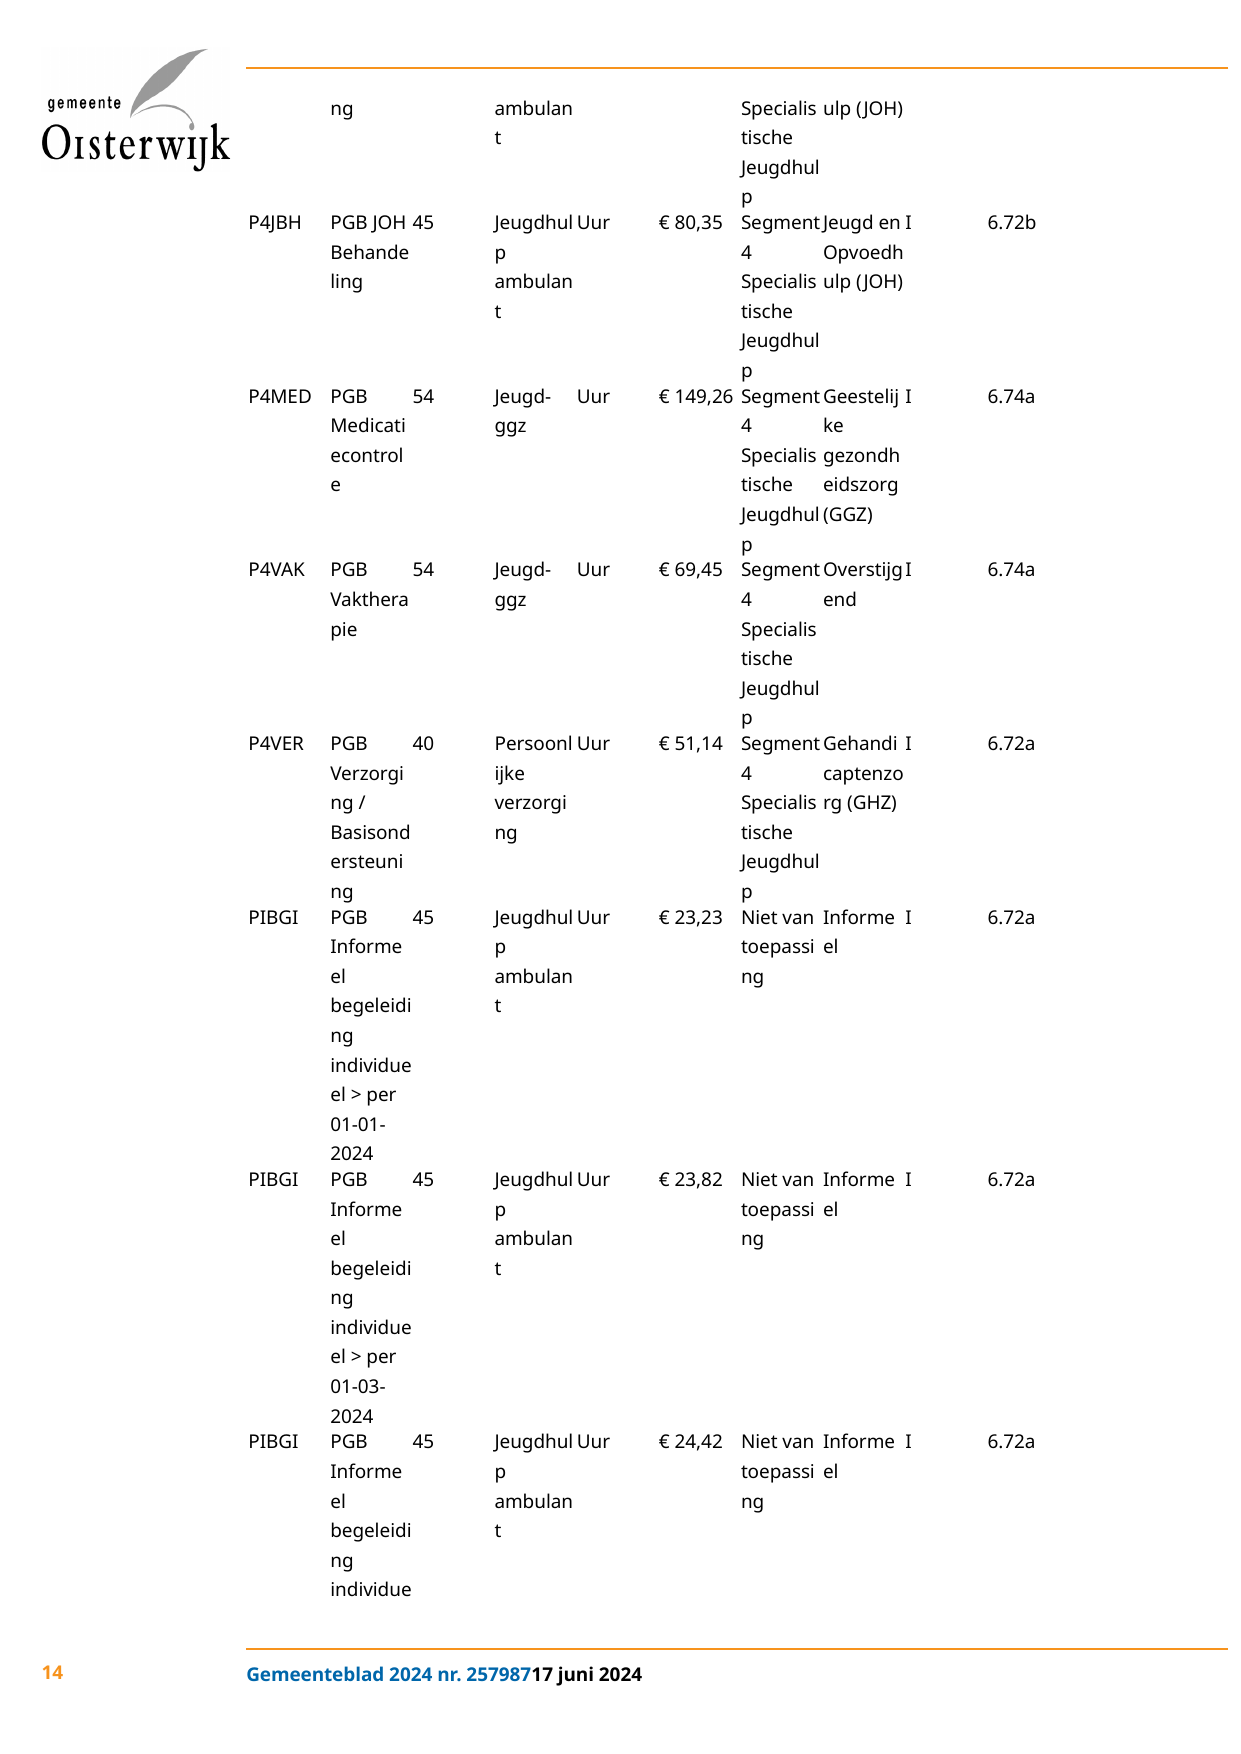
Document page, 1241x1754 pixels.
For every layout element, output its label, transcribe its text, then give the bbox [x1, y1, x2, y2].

table_cell [1069, 1429, 1152, 1602]
table_cell 45 [412, 1166, 494, 1429]
table_cell Niet van toepassing [741, 1166, 823, 1429]
table_cell 45 [412, 904, 494, 1166]
table_cell I [905, 209, 987, 383]
table_cell 6.72b [987, 209, 1069, 383]
table_cell ambulant [494, 95, 577, 209]
table_cell Jeugdhulp ambulant [494, 1429, 577, 1602]
table_cell [1069, 730, 1152, 904]
table_cell Overstijgend [823, 557, 905, 730]
table_cell PGB Informeel begeleiding individue [330, 1429, 412, 1602]
table_cell Uur [577, 1429, 659, 1602]
table_cell 6.74a [987, 557, 1069, 730]
table_cell € 69,45 [659, 557, 741, 730]
table_cell 6.72a [987, 1166, 1069, 1429]
table_cell Uur [577, 1166, 659, 1429]
table_cell Informeel [823, 1429, 905, 1602]
table_cell ulp (JOH) [823, 95, 905, 209]
table_cell [1069, 209, 1152, 383]
table_cell P4VAK [248, 557, 330, 730]
table_cell 45 [412, 1429, 494, 1602]
table_cell Geestelijke gezondheidszorg (GGZ) [823, 383, 905, 557]
table_cell Jeugd en Opvoedhulp (JOH) [823, 209, 905, 383]
table_cell [659, 95, 741, 209]
table_cell [1069, 904, 1152, 1166]
table_cell PIBGI [248, 904, 330, 1166]
table_cell € 23,82 [659, 1166, 741, 1429]
table_cell Segment 4 Specialistische Jeugdhulp [741, 730, 823, 904]
table_cell PGB JOH Behandeling [330, 209, 412, 383]
table_cell 6.72a [987, 1429, 1069, 1602]
table_cell [1069, 557, 1152, 730]
table_cell I [905, 904, 987, 1166]
table_cell Segment 4 Specialistische Jeugdhulp [741, 383, 823, 557]
table_cell [412, 95, 494, 209]
table_cell Jeugdhulp ambulant [494, 904, 577, 1166]
table_cell 54 [412, 383, 494, 557]
table_cell Uur [577, 904, 659, 1166]
table_cell PGB Verzorging / Basisondersteuning [330, 730, 412, 904]
table_cell Uur [577, 383, 659, 557]
table_cell I [905, 383, 987, 557]
table_cell ng [330, 95, 412, 209]
table_cell Niet van toepassing [741, 904, 823, 1166]
table_cell € 51,14 [659, 730, 741, 904]
table_cell Uur [577, 557, 659, 730]
table_cell Informeel [823, 904, 905, 1166]
table_cell € 149,26 [659, 383, 741, 557]
table_cell Jeugd-ggz [494, 383, 577, 557]
table_cell I [905, 1429, 987, 1602]
table_cell [905, 95, 987, 209]
table_cell [987, 95, 1069, 209]
table_cell [1069, 1166, 1152, 1429]
table_cell [1069, 95, 1152, 209]
table_cell P4VER [248, 730, 330, 904]
table_cell [1069, 383, 1152, 557]
table_cell Segment 4 Specialistische Jeugdhulp [741, 557, 823, 730]
table_cell I [905, 730, 987, 904]
table_cell PGB Medicatiecontrole [330, 383, 412, 557]
table_cell Persoonlijke verzorging [494, 730, 577, 904]
table_cell Gehandicaptenzorg (GHZ) [823, 730, 905, 904]
table_cell PIBGI [248, 1429, 330, 1602]
table_cell PIBGI [248, 1166, 330, 1429]
table_cell PGB Vaktherapie [330, 557, 412, 730]
table_cell 45 [412, 209, 494, 383]
table_cell PGB Informeel begeleiding individueel > per 01-01-2024 [330, 904, 412, 1166]
table_cell P4JBH [248, 209, 330, 383]
table_cell 6.72a [987, 904, 1069, 1166]
table_cell I [905, 1166, 987, 1429]
table_cell Uur [577, 730, 659, 904]
table_cell € 80,35 [659, 209, 741, 383]
table_cell PGB Informeel begeleiding individueel > per 01-03-2024 [330, 1166, 412, 1429]
table_cell 6.74a [987, 383, 1069, 557]
table_cell Jeugd-ggz [494, 557, 577, 730]
table_cell Uur [577, 209, 659, 383]
table_cell Informeel [823, 1166, 905, 1429]
table_cell [577, 95, 659, 209]
table_cell Specialistische Jeugdhulp [741, 95, 823, 209]
table_cell € 23,23 [659, 904, 741, 1166]
table_cell 6.72a [987, 730, 1069, 904]
table_cell P4MED [248, 383, 330, 557]
table_cell Segment 4 Specialistische Jeugdhulp [741, 209, 823, 383]
table_cell 54 [412, 557, 494, 730]
table_cell I [905, 557, 987, 730]
picture [41, 47, 231, 172]
table_cell Jeugdhulp ambulant [494, 1166, 577, 1429]
table_cell Niet van toepassing [741, 1429, 823, 1602]
table_cell [248, 95, 330, 209]
table_cell 40 [412, 730, 494, 904]
table_cell € 24,42 [659, 1429, 741, 1602]
table_cell Jeugdhulp ambulant [494, 209, 577, 383]
